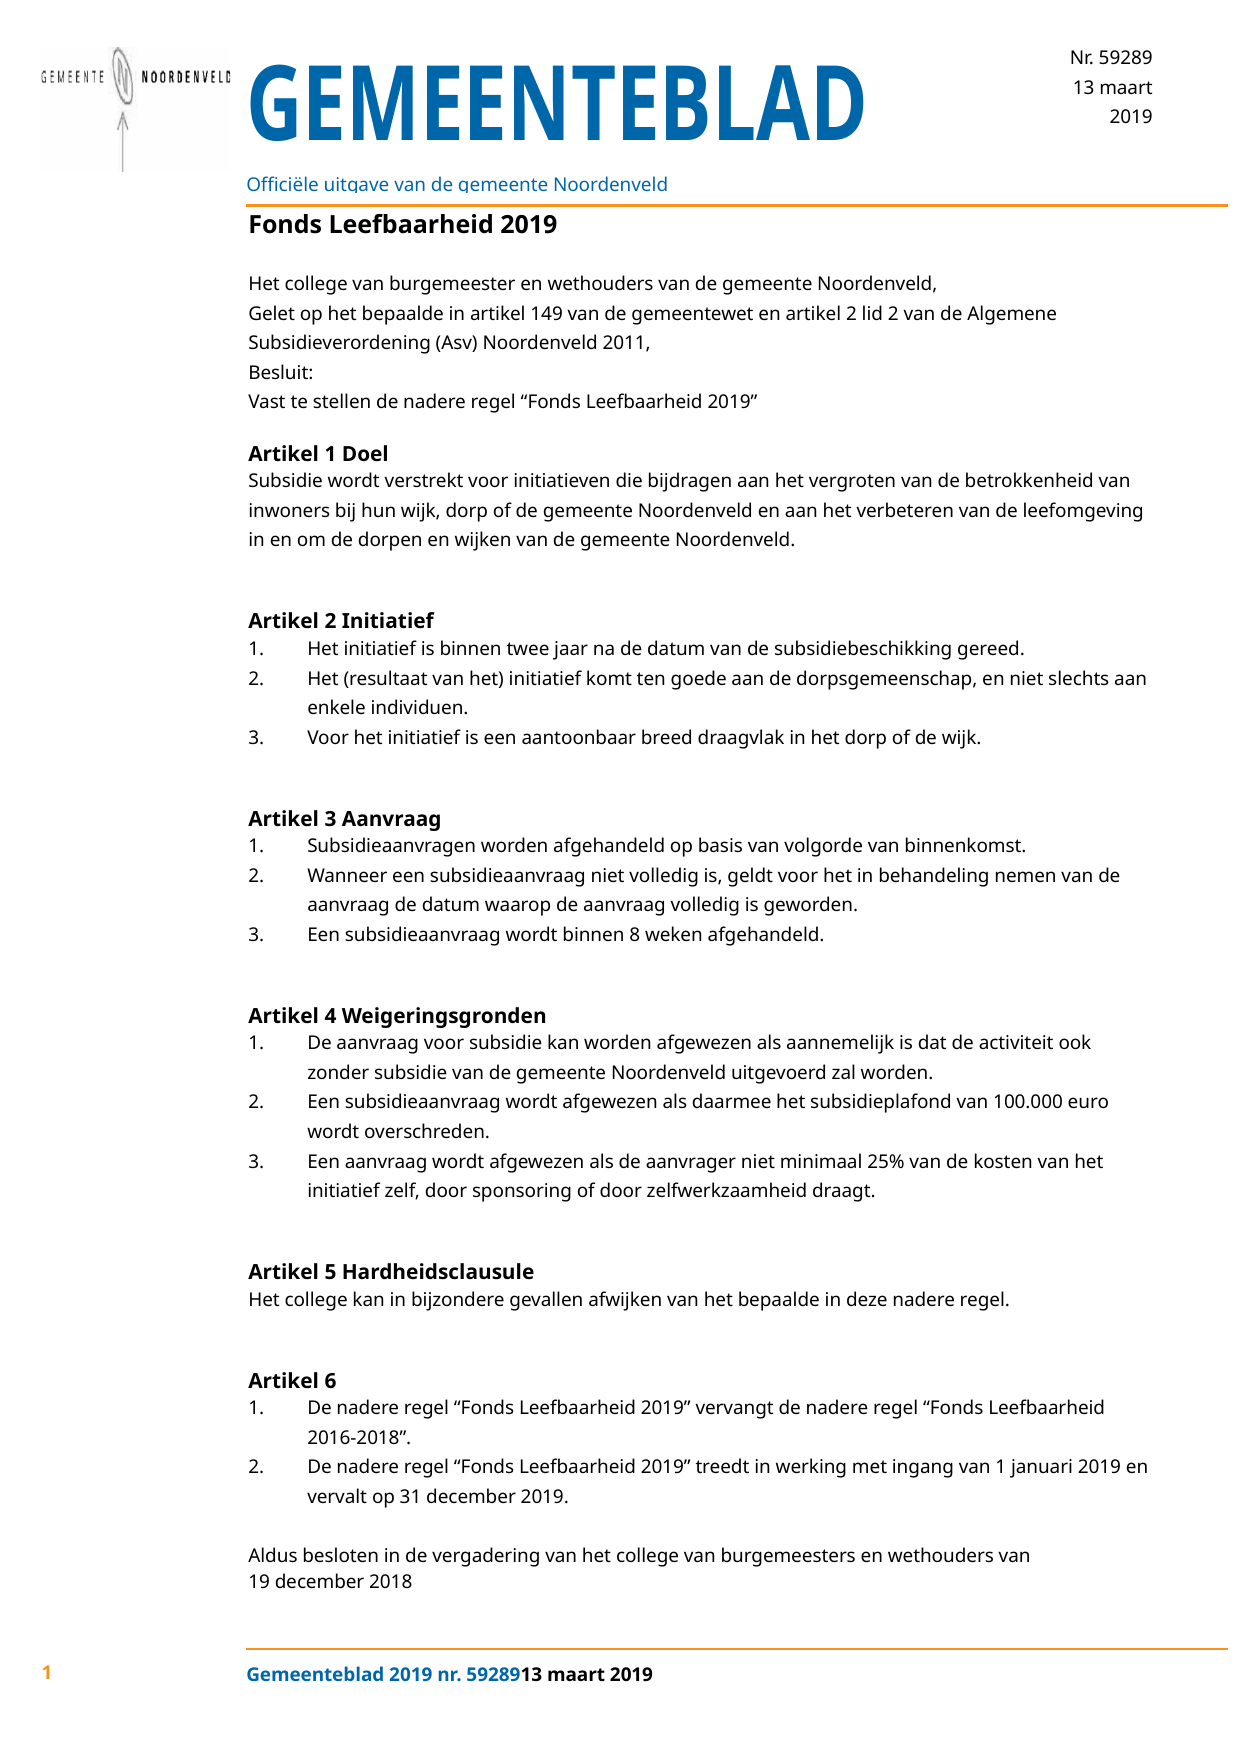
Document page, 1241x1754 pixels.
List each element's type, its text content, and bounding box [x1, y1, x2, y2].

text Vast te stellen de nadere regel “Fonds Leefbaarheid 2019” [248, 389, 1152, 414]
list De aanvraag voor subsidie kan worden afgewezen als aannemelijk is dat de activiteit ook zonder subsidie van de gemeente Noordenveld uitgevoerd zal worden. [248, 1029, 1152, 1085]
text Artikel 4 Weigeringsgronden [248, 1001, 1152, 1029]
text Het college kan in bijzondere gevallen afwijken van het bepaalde in deze nadere regel. [248, 1286, 1152, 1312]
text Artikel 5 Hardheidsclausule [248, 1257, 1152, 1286]
text Subsidie wordt verstrekt voor initiatieven die bijdragen aan het vergroten van de betrokkenheid van inwoners bij hun wijk, dorp of de gemeente Noordenveld en aan het verbeteren van de leefomgeving in en om de dorpen en wijken van de gemeente Noordenveld. [248, 467, 1152, 552]
text Artikel 1 Doel [248, 439, 1152, 467]
text Fonds Leefbaarheid 2019 [248, 207, 1152, 241]
text Artikel 3 Aanvraag [248, 804, 1152, 832]
list Het (resultaat van het) initiatief komt ten goede aan de dorpsgemeenschap, en niet slechts aan enkele individuen. [248, 665, 1152, 720]
picture [41, 47, 231, 172]
list Een aanvraag wordt afgewezen als de aanvrager niet minimaal 25% van de kosten van het initiatief zelf, door sponsoring of door zelfwerkzaamheid draagt. [248, 1148, 1152, 1203]
list De nadere regel “Fonds Leefbaarheid 2019” vervangt de nadere regel “Fonds Leefbaarheid 2016-2018”. [248, 1394, 1152, 1449]
list Het initiatief is binnen twee jaar na de datum van de subsidiebeschikking gereed. [248, 635, 1152, 661]
text Het college van burgemeester en wethouders van de gemeente Noordenveld, [248, 270, 1152, 296]
list Subsidieaanvragen worden afgehandeld op basis van volgorde van binnenkomst. [248, 832, 1152, 858]
list Een subsidieaanvraag wordt afgewezen als daarmee het subsidieplafond van 100.000 euro wordt overschreden. [248, 1089, 1152, 1144]
list De nadere regel “Fonds Leefbaarheid 2019” treedt in werking met ingang van 1 januari 2019 en vervalt op 31 december 2019. [248, 1453, 1152, 1509]
text Artikel 2 Initiatief [248, 607, 1152, 635]
text Gelet op het bepaalde in artikel 149 van de gemeentewet en artikel 2 lid 2 van de Algemene Subsidieverordening (Asv) Noordenveld 2011, [248, 300, 1152, 355]
list Een subsidieaanvraag wordt binnen 8 weken afgehandeld. [248, 921, 1152, 947]
text 19 december 2018 [248, 1568, 1152, 1594]
text Besluit: [248, 359, 1152, 385]
list Voor het initiatief is een aantoonbaar breed draagvlak in het dorp of de wijk. [248, 724, 1152, 749]
text Aldus besloten in de vergadering van het college van burgemeesters en wethouders van [248, 1542, 1152, 1568]
list Wanneer een subsidieaanvraag niet volledig is, geldt voor het in behandeling nemen van de aanvraag de datum waarop de aanvraag volledig is geworden. [248, 862, 1152, 917]
text Artikel 6 [248, 1366, 1152, 1394]
